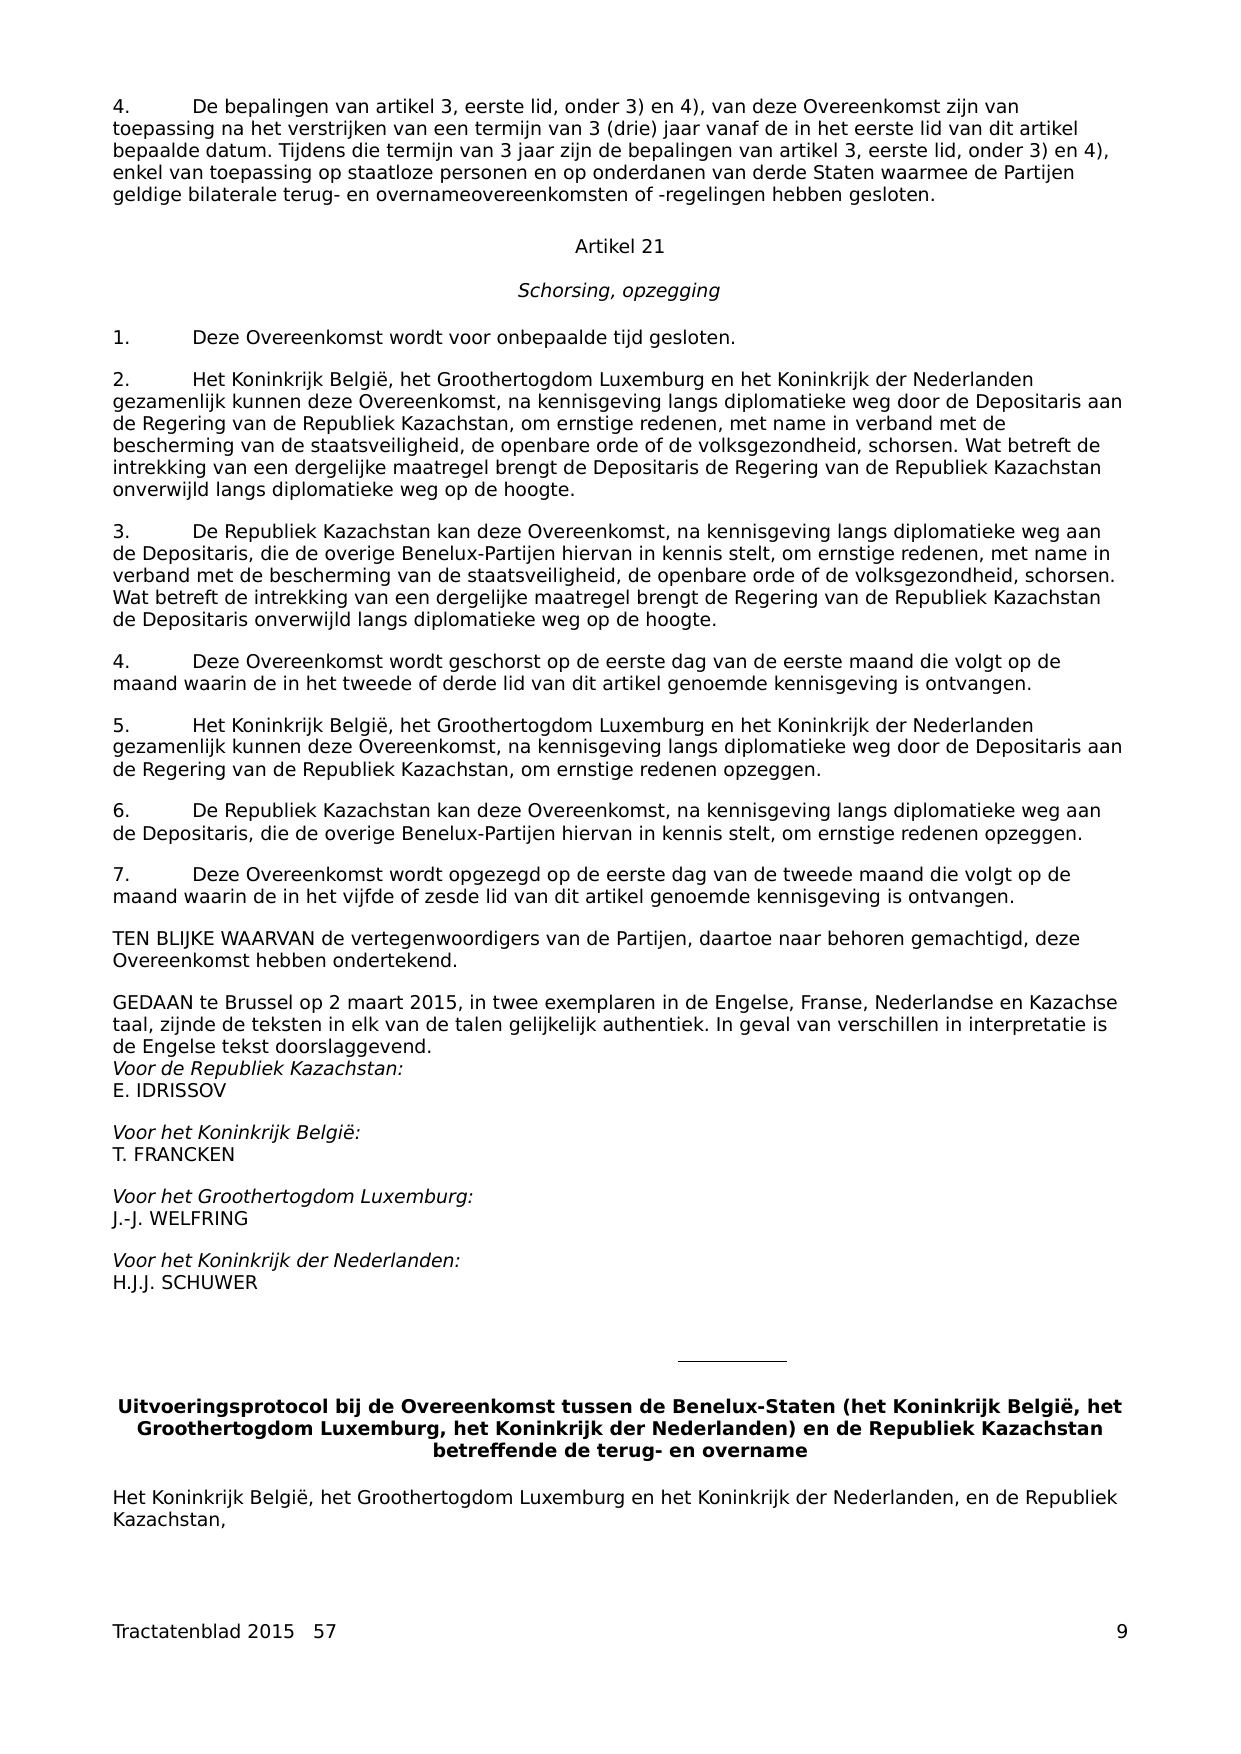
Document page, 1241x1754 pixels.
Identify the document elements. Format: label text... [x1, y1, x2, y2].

text Voor de Republiek Kazachstan: E. IDRISSOV [112, 1058, 1128, 1102]
text 6. De Republiek Kazachstan kan deze Overeenkomst, na kennisgeving langs diplomatieke weg aan de Depositaris, die de overige Benelux-Partijen hiervan in kennis stelt, om ernstige redenen opzeggen. [112, 800, 1128, 844]
text Voor het Koninkrijk der Nederlanden: H.J.J. SCHUWER [112, 1250, 1128, 1294]
text GEDAAN te Brussel op 2 maart 2015, in twee exemplaren in de Engelse, Franse, Nederlandse en Kazachse taal, zijnde de teksten in elk van de talen gelijkelijk authentiek. In geval van verschillen in interpretatie is de Engelse tekst doorslaggevend. [112, 992, 1128, 1058]
subtitle Uitvoeringsprotocol bij de Overeenkomst tussen de Benelux-Staten (het Koninkrijk België, het Groothertogdom Luxemburg, het Koninkrijk der Nederlanden) en de Republiek Kazachstan betreffende de terug- en overname [112, 1396, 1128, 1462]
text 4. Deze Overeenkomst wordt geschorst op de eerste dag van de eerste maand die volgt op de maand waarin de in het tweede of derde lid van dit artikel genoemde kennisgeving is ontvangen. [112, 651, 1128, 694]
text 2. Het Koninkrijk België, het Groothertogdom Luxemburg en het Koninkrijk der Nederlanden gezamenlijk kunnen deze Overeenkomst, na kennisgeving langs diplomatieke weg door de Depositaris aan de Regering van de Republiek Kazachstan, om ernstige redenen, met name in verband met de bescherming van de staatsveiligheid, de openbare orde of de volksgezondheid, schorsen. Wat betreft de intrekking van een dergelijke maatregel brengt de Depositaris de Regering van de Republiek Kazachstan onverwijld langs diplomatieke weg op de hoogte. [112, 369, 1128, 501]
text 4. De bepalingen van artikel 3, eerste lid, onder 3) en 4), van deze Overeenkomst zijn van toepassing na het verstrijken van een termijn van 3 (drie) jaar vanaf de in het eerste lid van dit artikel bepaalde datum. Tijdens die termijn van 3 jaar zijn de bepalingen van artikel 3, eerste lid, onder 3) en 4), enkel van toepassing op staatloze personen en op onderdanen van derde Staten waarmee de Partijen geldige bilaterale terug- en overnameovereenkomsten of -regelingen hebben gesloten. [112, 96, 1128, 206]
text Het Koninkrijk België, het Groothertogdom Luxemburg en het Koninkrijk der Nederlanden, en de Republiek Kazachstan, [112, 1487, 1128, 1531]
text 7. Deze Overeenkomst wordt opgezegd op de eerste dag van de tweede maand die volgt op de maand waarin de in het vijfde of zesde lid van dit artikel genoemde kennisgeving is ontvangen. [112, 864, 1128, 908]
text 3. De Republiek Kazachstan kan deze Overeenkomst, na kennisgeving langs diplomatieke weg aan de Depositaris, die de overige Benelux-Partijen hiervan in kennis stelt, om ernstige redenen, met name in verband met de bescherming van de staatsveiligheid, de openbare orde of de volksgezondheid, schorsen. Wat betreft de intrekking van een dergelijke maatregel brengt de Regering van de Republiek Kazachstan de Depositaris onverwijld langs diplomatieke weg op de hoogte. [112, 521, 1128, 631]
subtitle Artikel 21 Schorsing, opzegging [112, 236, 1128, 302]
text 1. Deze Overeenkomst wordt voor onbepaalde tijd gesloten. [112, 327, 1128, 349]
text Voor het Groothertogdom Luxemburg: J.-J. WELFRING [112, 1186, 1128, 1230]
text 5. Het Koninkrijk België, het Groothertogdom Luxemburg en het Koninkrijk der Nederlanden gezamenlijk kunnen deze Overeenkomst, na kennisgeving langs diplomatieke weg door de Depositaris aan de Regering van de Republiek Kazachstan, om ernstige redenen opzeggen. [112, 714, 1128, 780]
text Voor het Koninkrijk België: T. FRANCKEN [112, 1122, 1128, 1166]
text TEN BLIJKE WAARVAN de vertegenwoordigers van de Partijen, daartoe naar behoren gemachtigd, deze Overeenkomst hebben ondertekend. [112, 928, 1128, 972]
